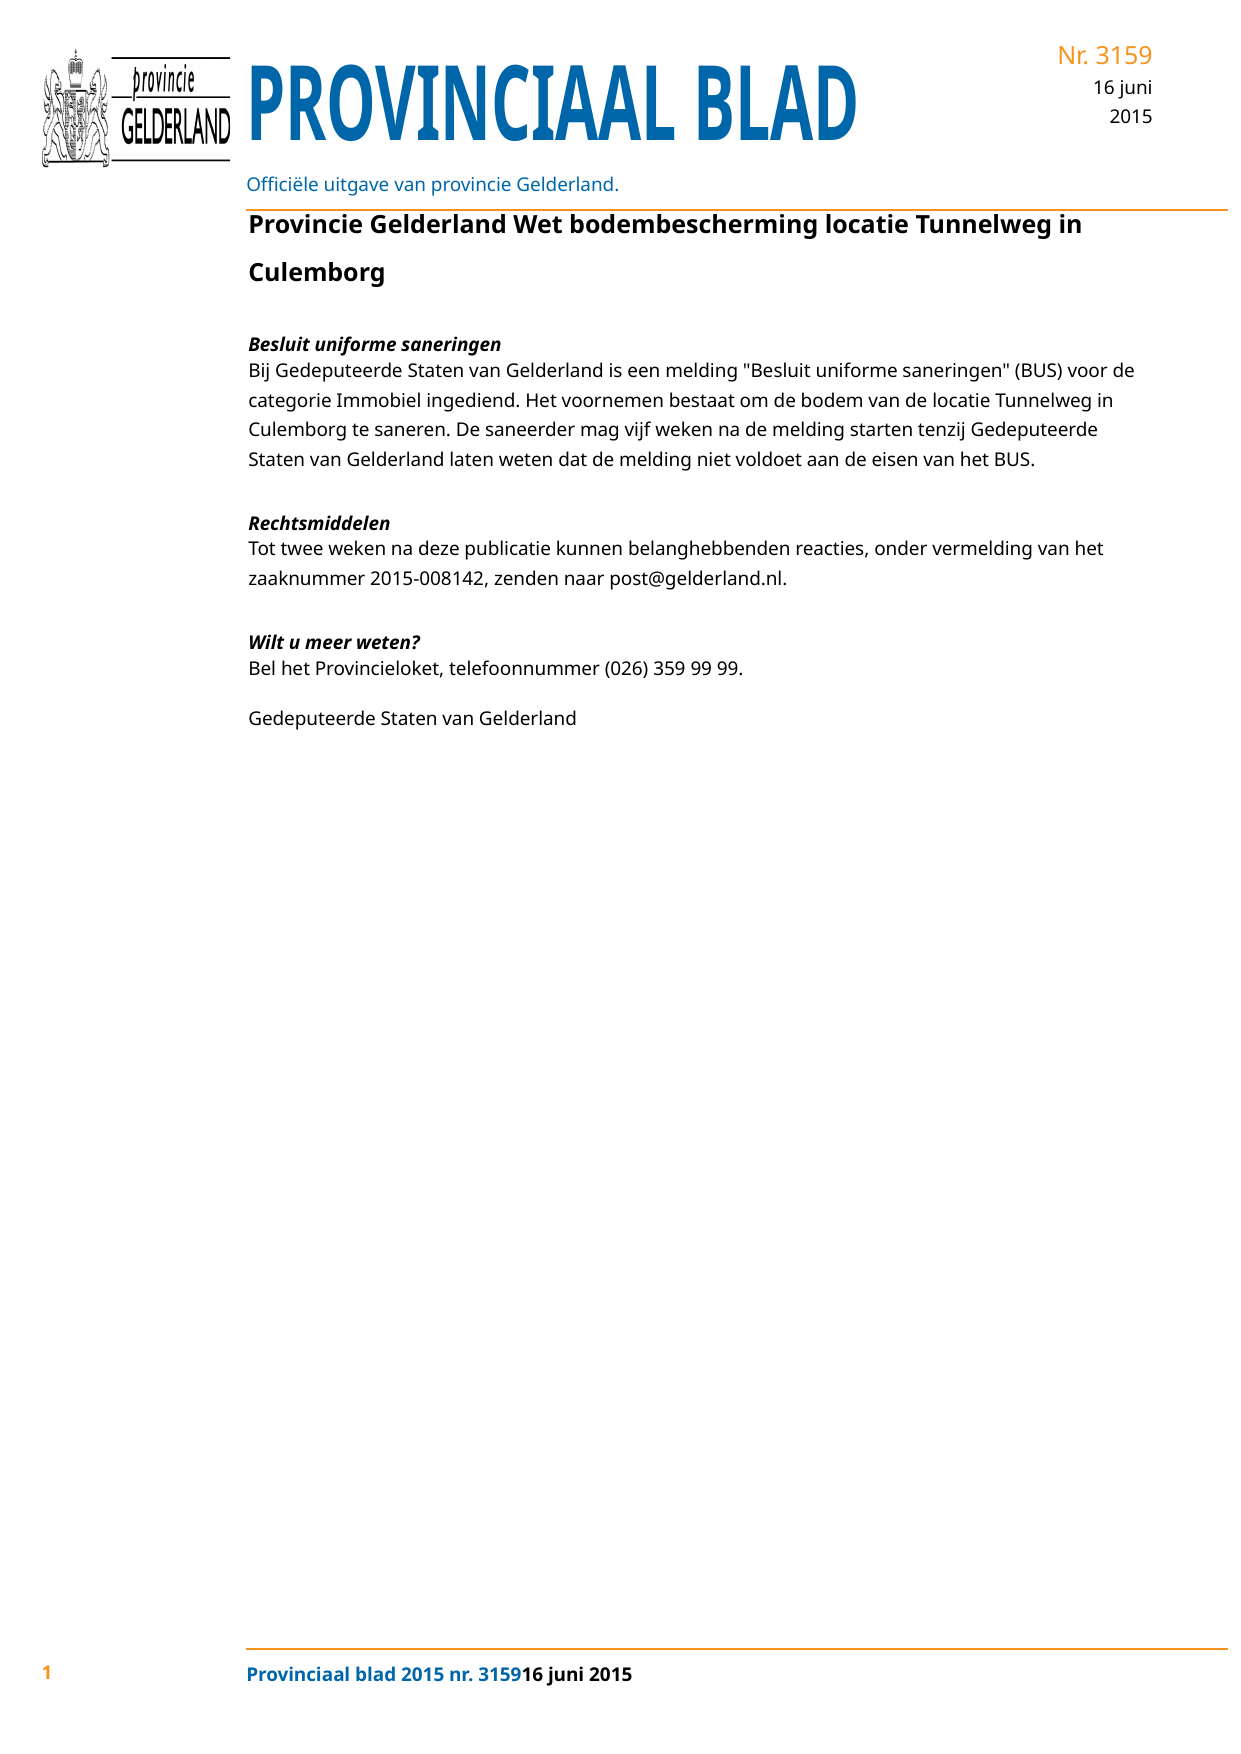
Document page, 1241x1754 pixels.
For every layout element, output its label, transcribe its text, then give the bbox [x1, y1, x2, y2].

text Tot twee weken na deze publicatie kunnen belanghebbenden reacties, onder vermelding van het zaaknummer 2015-008142, zenden naar post@gelderland.nl. [248, 536, 1152, 591]
picture [41, 47, 231, 172]
text Bel het Provincieloket, telefoonnummer (026) 359 99 99. [248, 655, 1152, 681]
text Gedeputeerde Staten van Gelderland [248, 705, 1152, 731]
text Rechtsmiddelen [248, 510, 1152, 536]
text Wilt u meer weten? [248, 629, 1152, 655]
text Bij Gedeputeerde Staten van Gelderland is een melding "Besluit uniforme saneringen" (BUS) voor de categorie Immobiel ingediend. Het voornemen bestaat om de bodem van de locatie Tunnelweg in Culemborg te saneren. De saneerder mag vijf weken na de melding starten tenzij Gedeputeerde Staten van Gelderland laten weten dat de melding niet voldoet aan de eisen van het BUS. [248, 357, 1152, 472]
text Besluit uniforme saneringen [248, 331, 1152, 357]
text Provincie Gelderland Wet bodembescherming locatie Tunnelweg in Culemborg [248, 211, 1152, 288]
